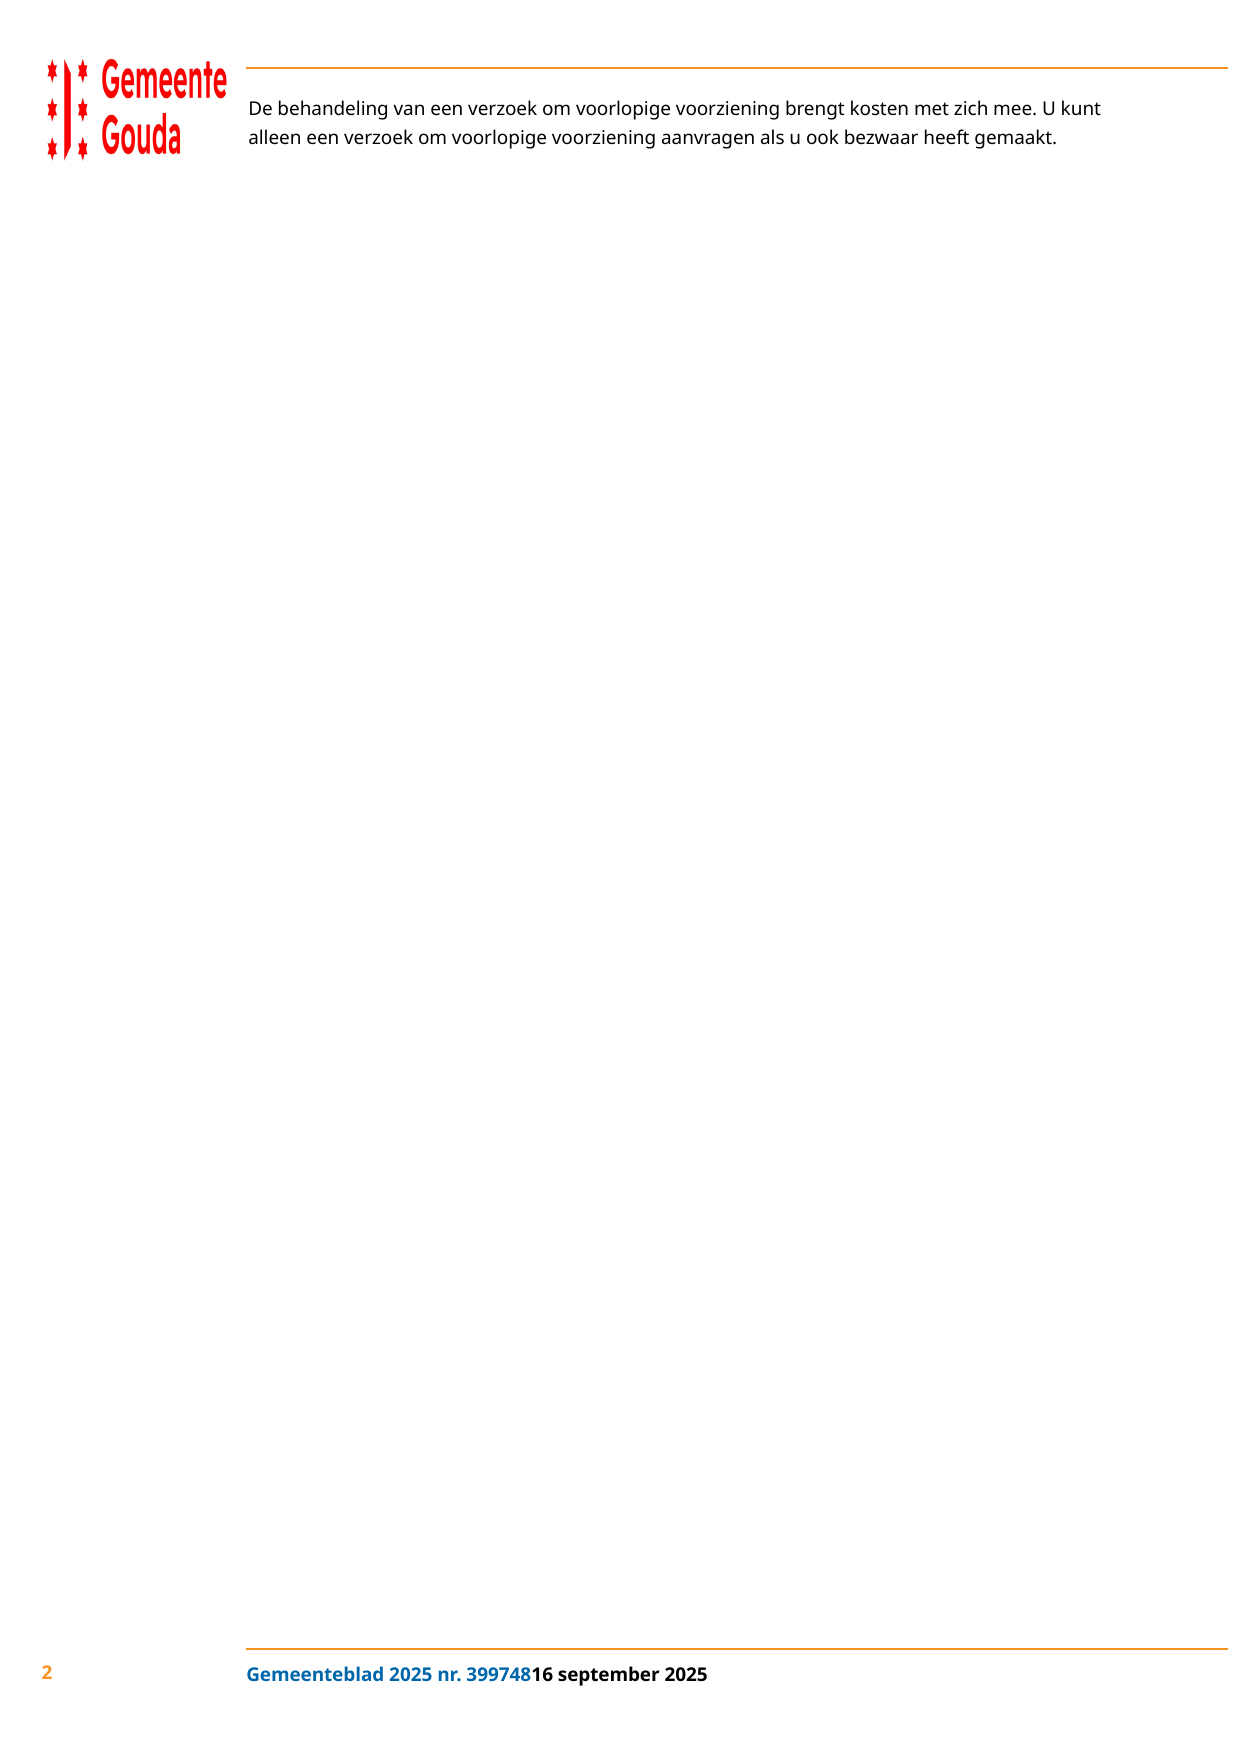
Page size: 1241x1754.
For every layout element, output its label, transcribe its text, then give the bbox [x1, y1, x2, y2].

text De behandeling van een verzoek om voorlopige voorziening brengt kosten met zich mee. U kunt alleen een verzoek om voorlopige voorziening aanvragen als u ook bezwaar heeft gemaakt. [248, 95, 1152, 150]
picture [41, 47, 231, 172]
